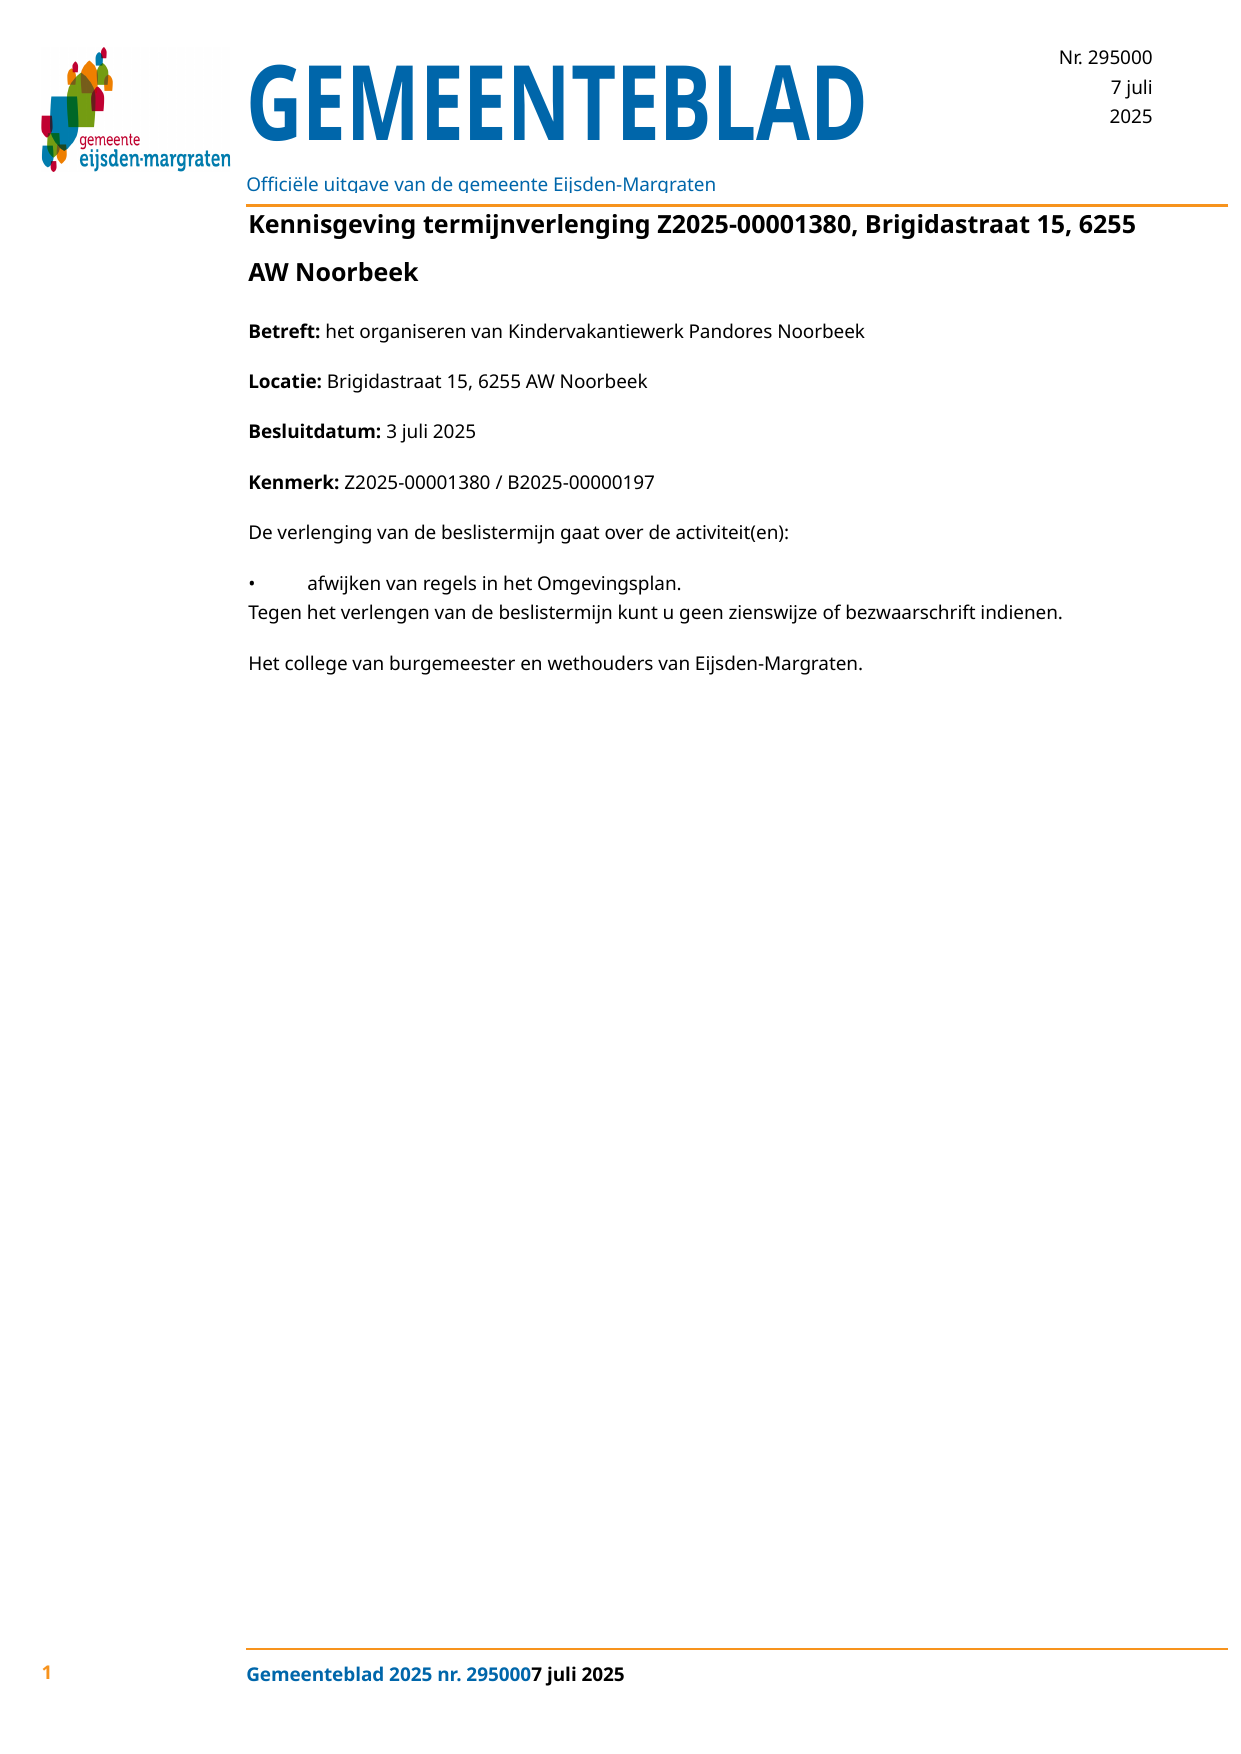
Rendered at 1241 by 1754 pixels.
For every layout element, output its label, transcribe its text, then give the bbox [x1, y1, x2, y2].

text Het college van burgemeester en wethouders van Eijsden-Margraten. [248, 650, 1152, 676]
text Besluitdatum: 3 juli 2025 [248, 419, 1152, 444]
text Kennisgeving termijnverlenging Z2025-00001380, Brigidastraat 15, 6255 AW Noorbeek [248, 207, 1152, 288]
list afwijken van regels in het Omgevingsplan. [248, 570, 1152, 596]
text Kenmerk: Z2025-00001380 / B2025-00000197 [248, 469, 1152, 495]
picture [41, 47, 231, 172]
text Locatie: Brigidastraat 15, 6255 AW Noorbeek [248, 368, 1152, 394]
text De verlenging van de beslistermijn gaat over de activiteit(en): [248, 519, 1152, 545]
text Tegen het verlengen van de beslistermijn kunt u geen zienswijze of bezwaarschrift indienen. [248, 599, 1152, 625]
text Betreft: het organiseren van Kindervakantiewerk Pandores Noorbeek [248, 318, 1152, 344]
